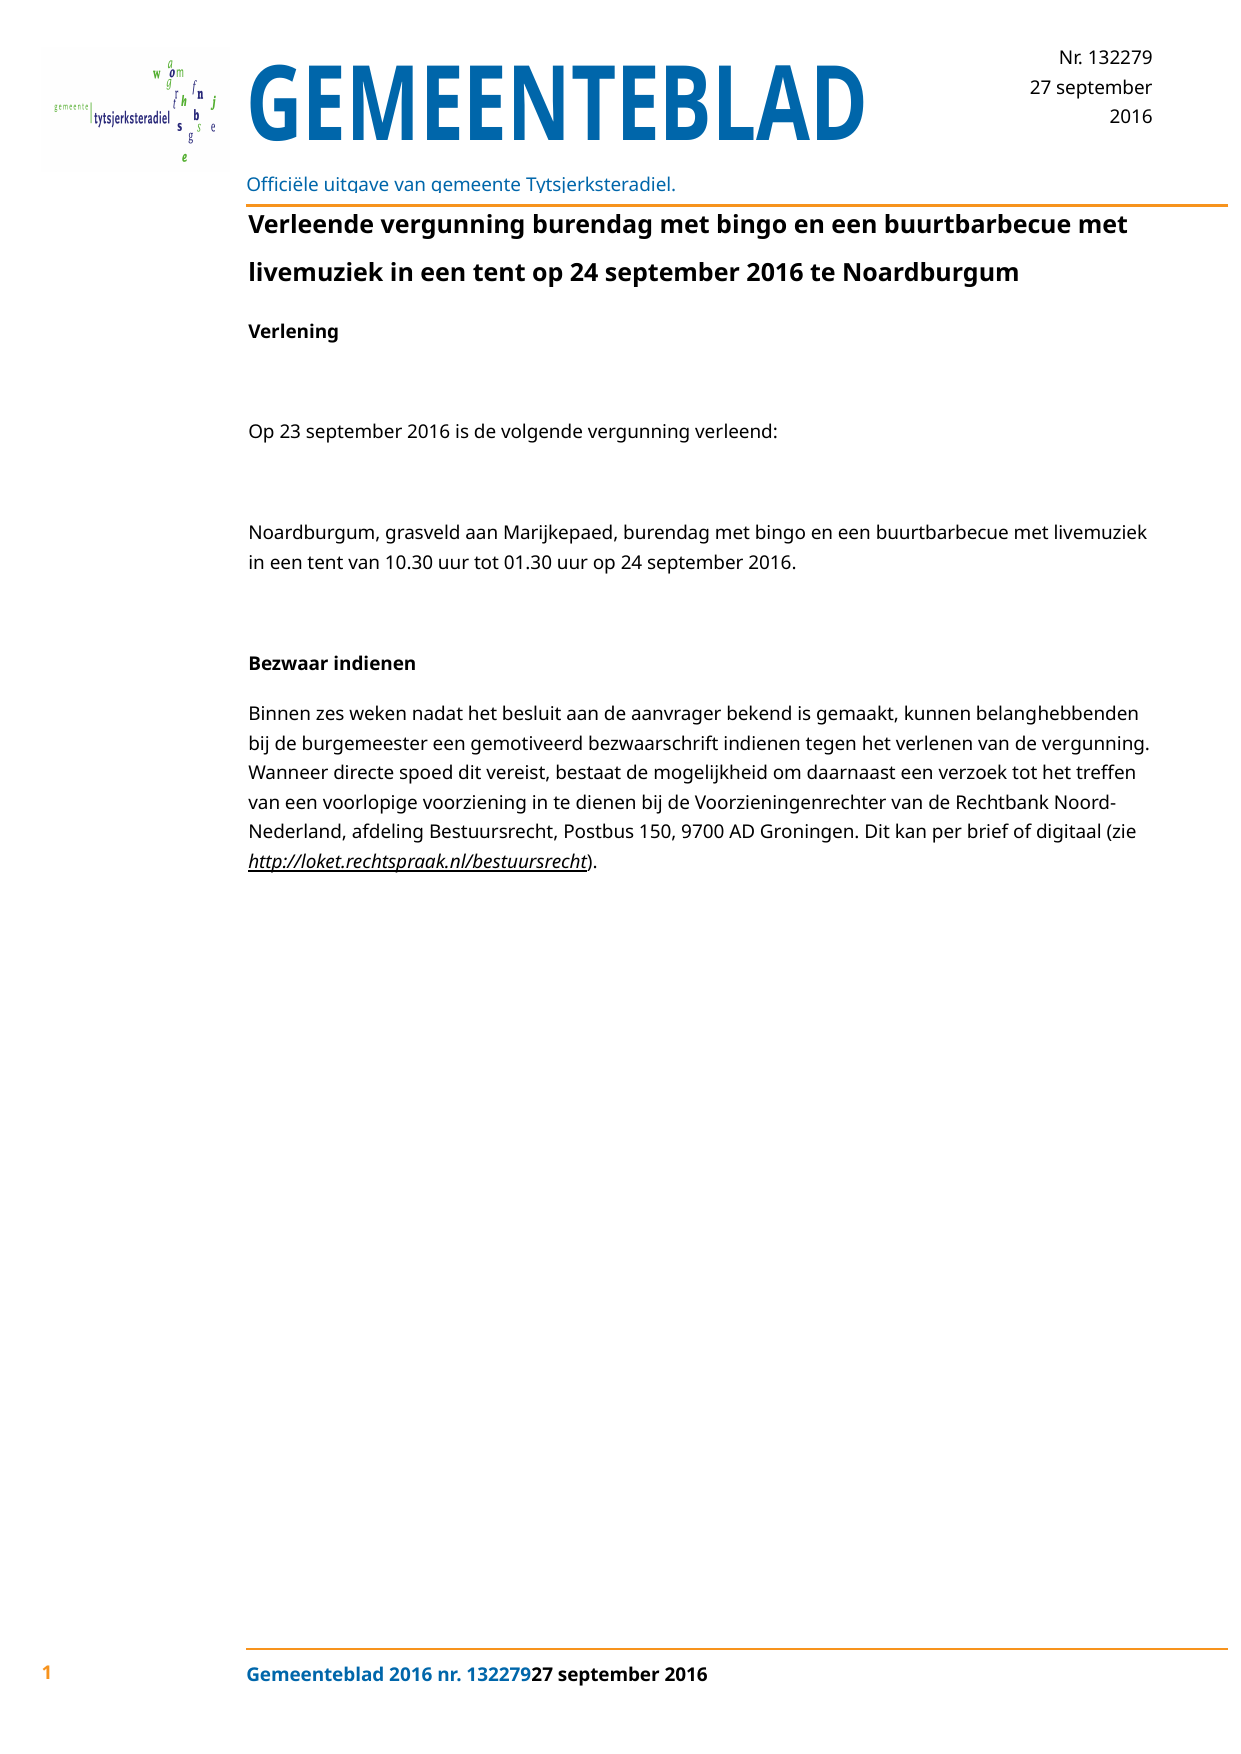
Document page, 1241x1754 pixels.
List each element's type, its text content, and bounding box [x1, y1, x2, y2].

text Verlening [248, 318, 1152, 344]
text Bezwaar indienen [248, 650, 1152, 676]
text Op 23 september 2016 is de volgende vergunning ver­leend: [248, 419, 1152, 444]
text Binnen zes weken nadat het besluit aan de aanvrager bekend is gemaakt, kunnen belang­hebbenden bij de burgemeester een gemotiveerd bezwaarschrift indienen tegen het verlenen van de ver­gunning. Wanneer directe spoed dit vereist, bestaat de mogelijkheid om daarnaast een verzoek tot het treffen van een voorlopige voorziening in te dienen bij de Voorzieningenrechter van de Rechtbank Noord-Nederland, afdeling Bestuursrecht, Postbus 150, 9700 AD Groningen. Dit kan per brief of digitaal (zie http://loket.rechtspraak.nl/bestuursrecht). [248, 700, 1152, 874]
picture [41, 47, 231, 172]
text Noardburgum, grasveld aan Marijkepaed, burendag met bingo en een buurtbarbecue met livemuziek in een tent van 10.30 uur tot 01.30 uur op 24 september 2016. [248, 519, 1152, 575]
text Verleende vergunning burendag met bingo en een buurtbarbecue met livemuziek in een tent op 24 september 2016 te Noardburgum [248, 207, 1152, 288]
